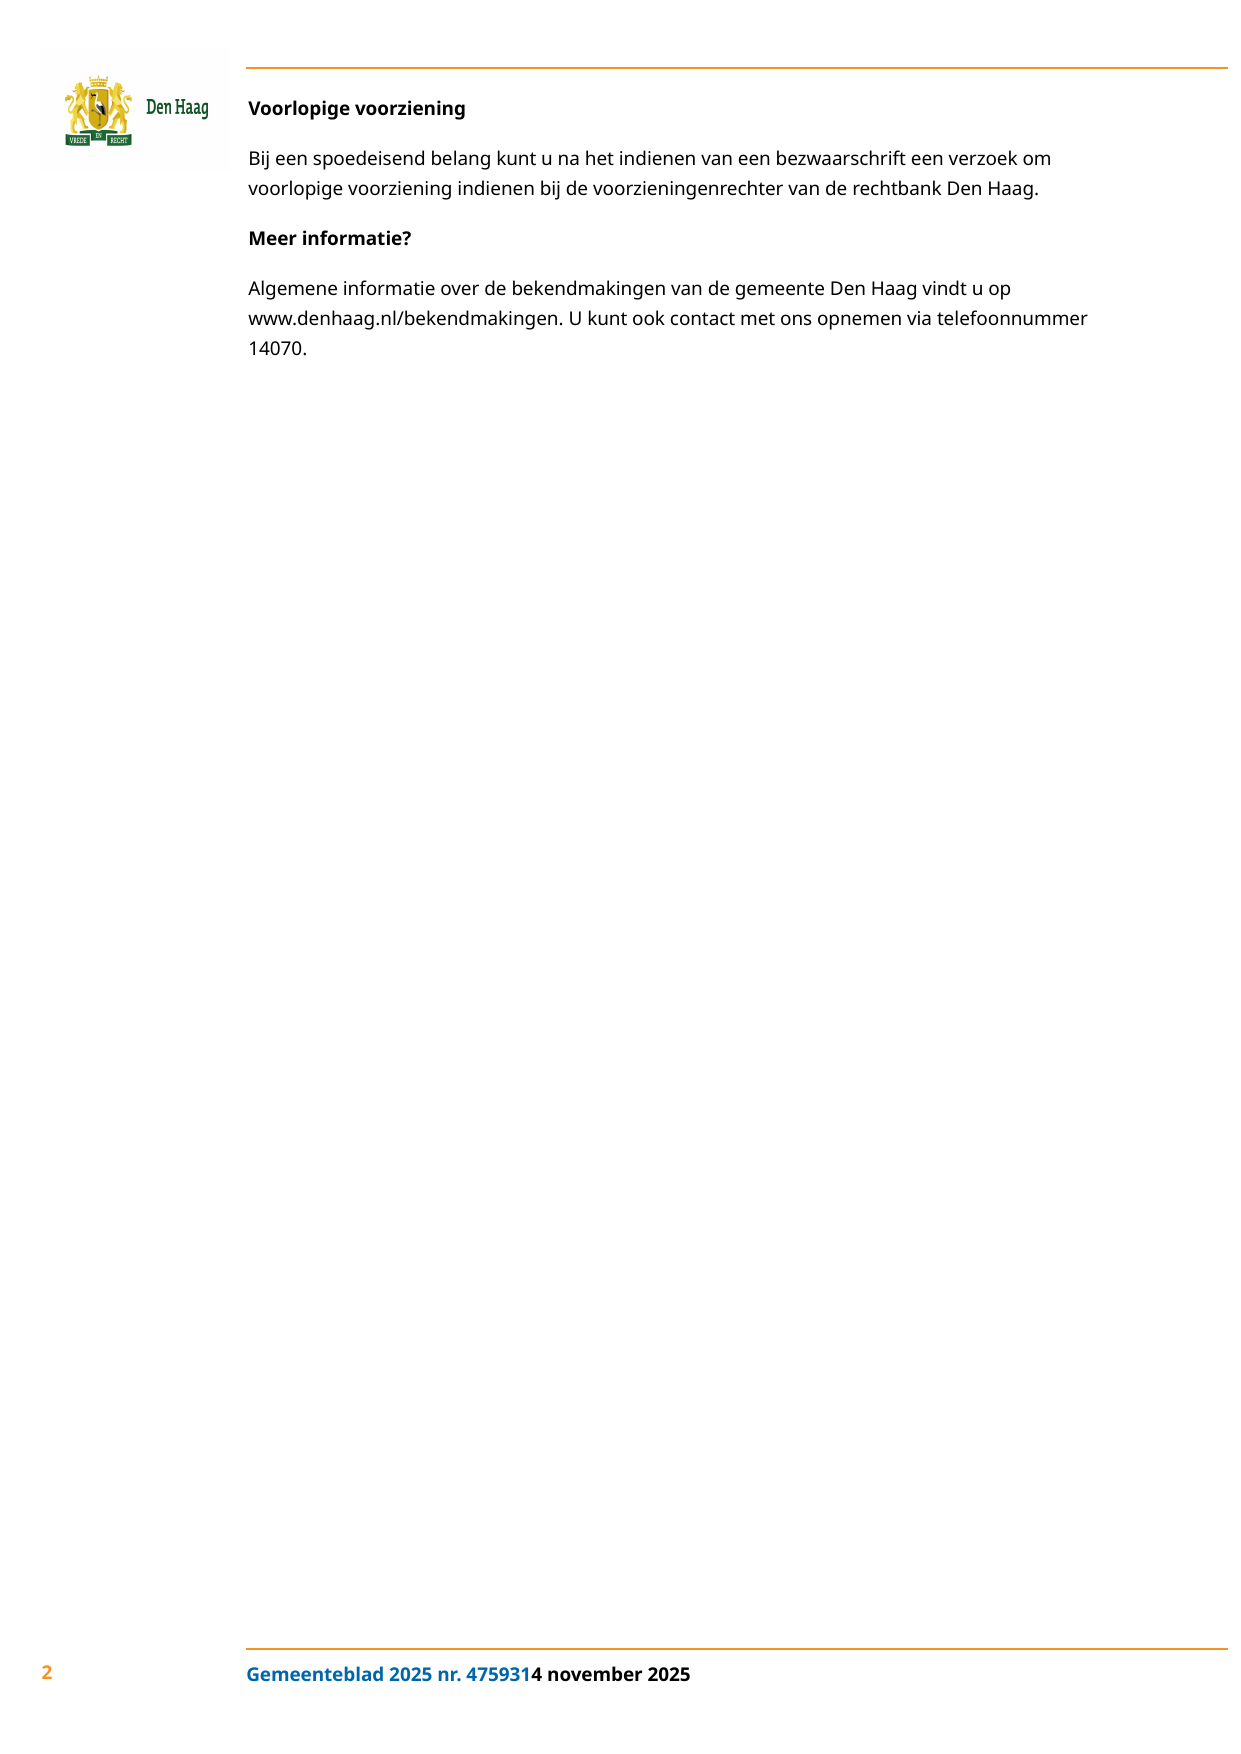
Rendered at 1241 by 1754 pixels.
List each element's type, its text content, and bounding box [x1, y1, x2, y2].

picture [41, 47, 231, 172]
text Meer informatie? [248, 225, 1152, 251]
text Algemene informatie over de bekendmakingen van de gemeente Den Haag vindt u op www.denhaag.nl/bekendmakingen. U kunt ook contact met ons opnemen via telefoonnummer 14070. [248, 276, 1152, 361]
text Voorlopige voorziening [248, 95, 1152, 121]
text Bij een spoedeisend belang kunt u na het indienen van een bezwaarschrift een verzoek om voorlopige voorziening indienen bij de voorzieningenrechter van de rechtbank Den Haag. [248, 145, 1152, 201]
